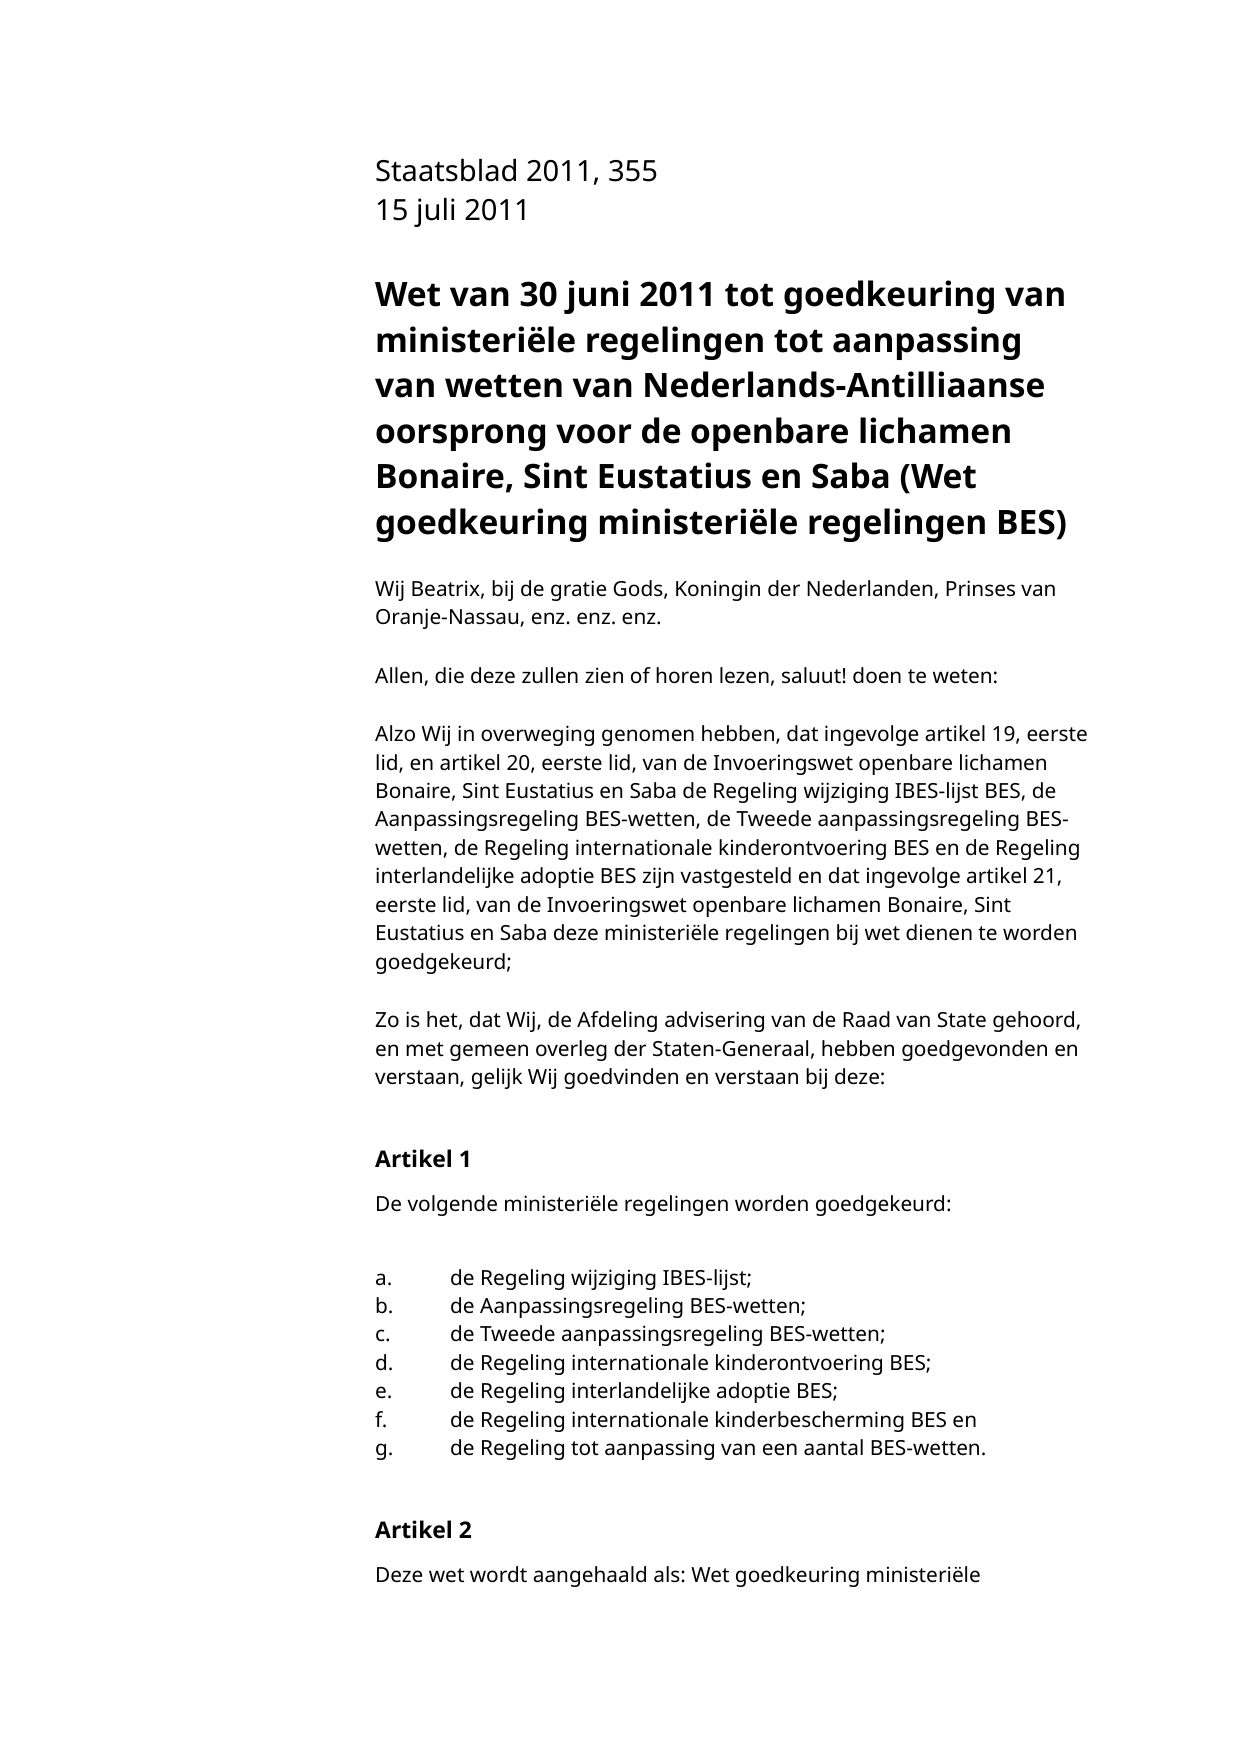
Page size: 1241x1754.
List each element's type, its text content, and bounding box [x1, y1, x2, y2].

list de Aanpassingsregeling BES-wetten; [375, 1291, 1090, 1319]
text Zo is het, dat Wij, de Afdeling advisering van de Raad van State gehoord, en met gemeen overleg der Staten-Generaal, hebben goedgevonden en verstaan, gelijk Wij goedvinden en verstaan bij deze: [375, 1005, 1090, 1091]
text Allen, die deze zullen zien of horen lezen, saluut! doen te weten: [375, 661, 1090, 689]
list de Regeling internationale kinderontvoering BES; [375, 1348, 1090, 1376]
subtitle Wet van 30 juni 2011 tot goedkeuring van ministeriële regelingen tot aanpassing van wetten van Nederlands-Antilliaanse oorsprong voor de openbare lichamen Bonaire, Sint Eustatius en Saba (Wet goedkeuring ministeriële regelingen BES) [375, 271, 1090, 544]
text Staatsblad 2011, 355 [375, 150, 1090, 190]
list de Regeling interlandelijke adoptie BES; [375, 1376, 1090, 1405]
subtitle Artikel 1 [375, 1143, 1090, 1174]
subtitle Artikel 2 [375, 1514, 1090, 1546]
text Deze wet wordt aangehaald als: Wet goedkeuring ministeriële [375, 1561, 1090, 1589]
text Alzo Wij in overweging genomen hebben, dat ingevolge artikel 19, eerste lid, en artikel 20, eerste lid, van de Invoeringswet openbare lichamen Bonaire, Sint Eustatius en Saba de Regeling wijziging IBES-lijst BES, de Aanpassingsregeling BES-wetten, de Tweede aanpassingsregeling BES-wetten, de Regeling internationale kinderontvoering BES en de Regeling interlandelijke adoptie BES zijn vastgesteld en dat ingevolge artikel 21, eerste lid, van de Invoeringswet openbare lichamen Bonaire, Sint Eustatius en Saba deze ministeriële regelingen bij wet dienen te worden goedgekeurd; [375, 719, 1090, 975]
text De volgende ministeriële regelingen worden goedgekeurd: [375, 1189, 1090, 1218]
list de Regeling internationale kinderbescherming BES en [375, 1405, 1090, 1433]
list de Regeling wijziging IBES-lijst; [375, 1263, 1090, 1291]
list de Regeling tot aanpassing van een aantal BES-wetten. [375, 1433, 1090, 1462]
text 15 juli 2011 [375, 190, 1090, 229]
text Wij Beatrix, bij de gratie Gods, Koningin der Nederlanden, Prinses van Oranje-Nassau, enz. enz. enz. [375, 574, 1090, 631]
list de Tweede aanpassingsregeling BES-wetten; [375, 1319, 1090, 1348]
